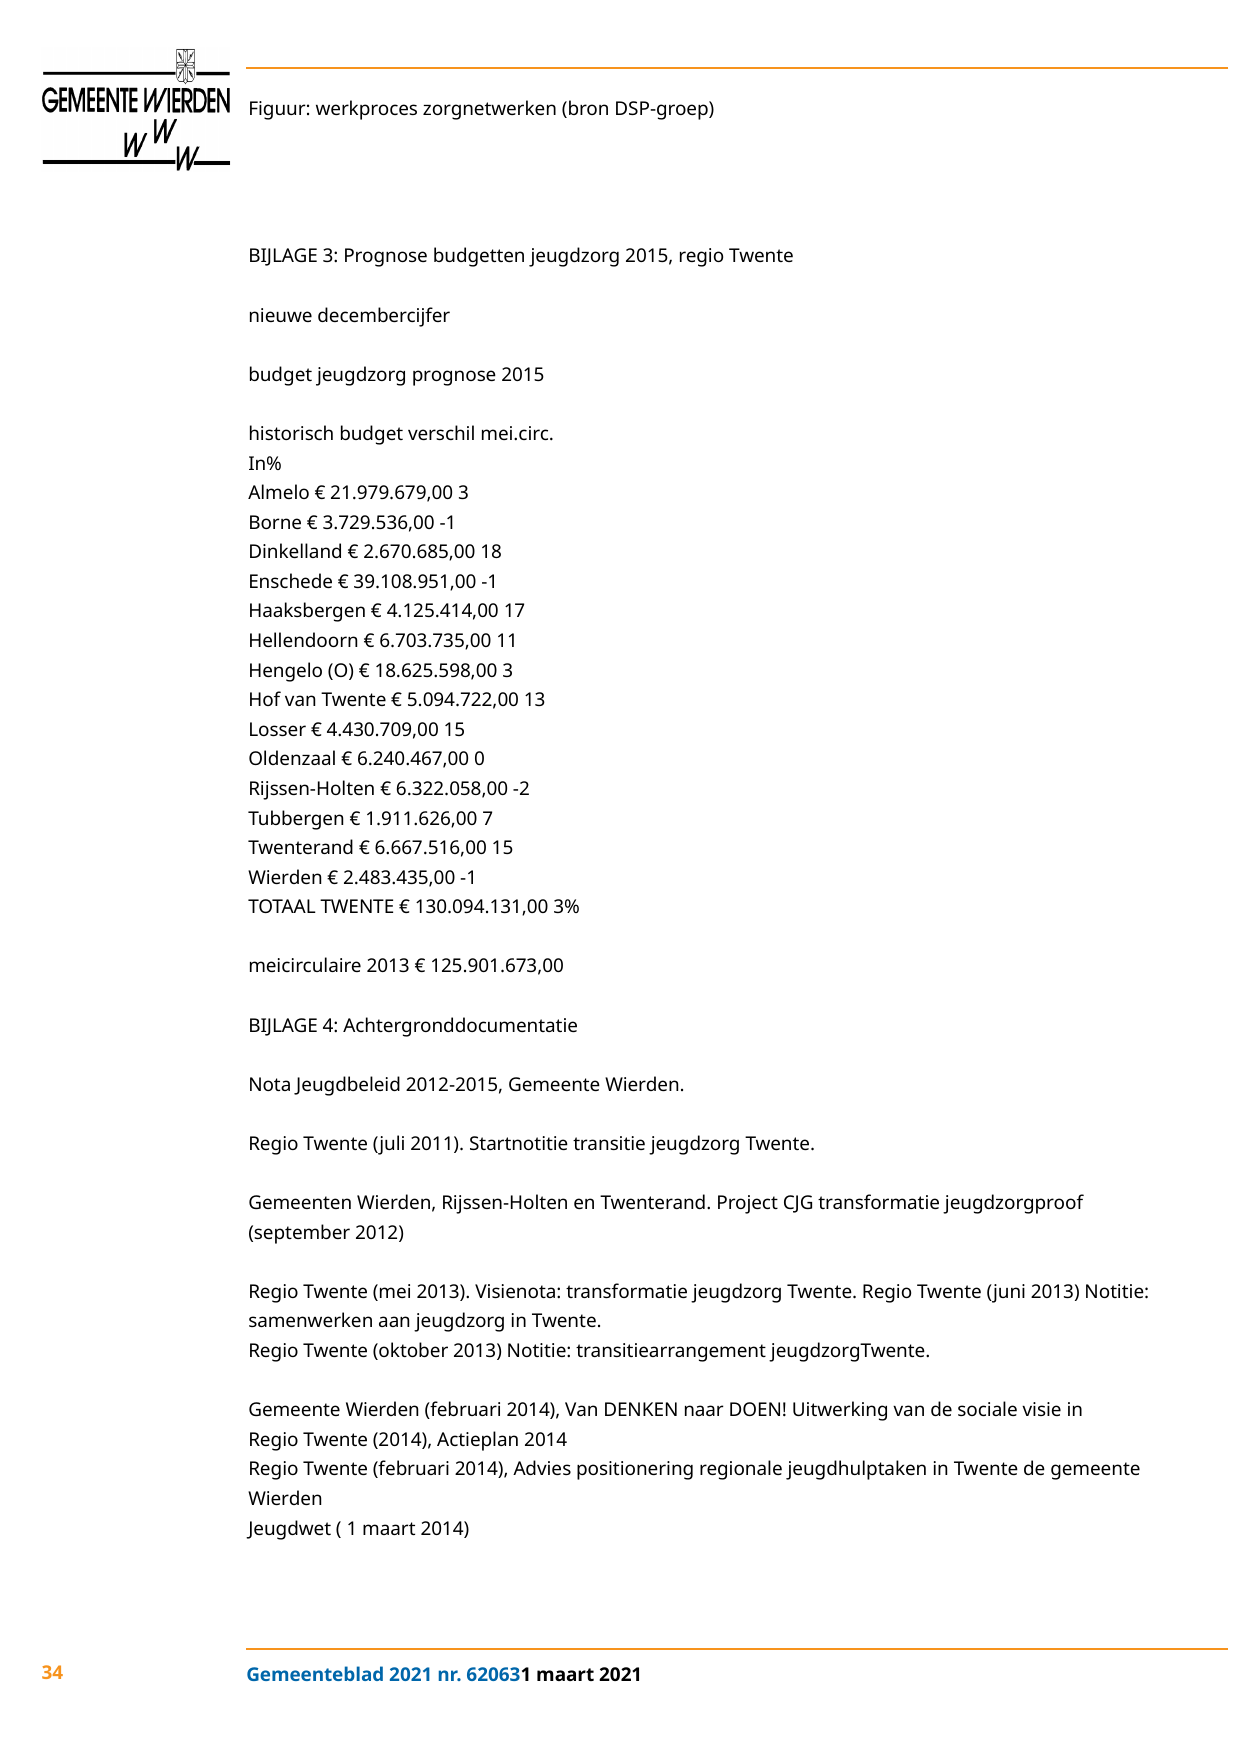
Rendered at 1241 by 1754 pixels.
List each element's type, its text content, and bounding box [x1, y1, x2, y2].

text BIJLAGE 3: Prognose budgetten jeugdzorg 2015, regio Twente [248, 243, 1152, 268]
text Nota Jeugdbeleid 2012-2015, Gemeente Wierden. [248, 1071, 1152, 1097]
text budget jeugdzorg prognose 2015 [248, 361, 1152, 387]
text meicirculaire 2013 € 125.901.673,00 [248, 953, 1152, 978]
text Figuur: werkproces zorgnetwerken (bron DSP-groep) [248, 95, 1152, 121]
text Regio Twente (mei 2013). Visienota: transformatie jeugdzorg Twente. Regio Twente (juni 2013) Notitie: samenwerken aan jeugdzorg in Twente. [248, 1278, 1152, 1333]
text Wierden € 2.483.435,00 -1 [248, 864, 1152, 890]
text (september 2012) [248, 1219, 1152, 1245]
text In% [248, 450, 1152, 476]
text Gemeenten Wierden, Rijssen-Holten en Twenterand. Project CJG transformatie jeugdzorgproof [248, 1189, 1152, 1215]
text Jeugdwet ( 1 maart 2014) [248, 1515, 1152, 1541]
text Regio Twente (2014), Actieplan 2014 [248, 1426, 1152, 1452]
text Twenterand € 6.667.516,00 15 [248, 834, 1152, 860]
text Gemeente Wierden (februari 2014), Van DENKEN naar DOEN! Uitwerking van de sociale visie in [248, 1396, 1152, 1422]
text Hellendoorn € 6.703.735,00 11 [248, 627, 1152, 653]
text Dinkelland € 2.670.685,00 18 [248, 538, 1152, 564]
text Tubbergen € 1.911.626,00 7 [248, 805, 1152, 831]
text Hof van Twente € 5.094.722,00 13 [248, 686, 1152, 712]
text Oldenzaal € 6.240.467,00 0 [248, 746, 1152, 771]
text Regio Twente (juli 2011). Startnotitie transitie jeugdzorg Twente. [248, 1130, 1152, 1156]
text Borne € 3.729.536,00 -1 [248, 509, 1152, 535]
text TOTAAL TWENTE € 130.094.131,00 3% [248, 893, 1152, 919]
text Regio Twente (februari 2014), Advies positionering regionale jeugdhulptaken in Twente de gemeente Wierden [248, 1456, 1152, 1511]
text historisch budget verschil mei.circ. [248, 420, 1152, 446]
text BIJLAGE 4: Achtergronddocumentatie [248, 1012, 1152, 1038]
text Almelo € 21.979.679,00 3 [248, 479, 1152, 505]
text Rijssen-Holten € 6.322.058,00 -2 [248, 775, 1152, 801]
text Haaksbergen € 4.125.414,00 17 [248, 598, 1152, 623]
picture [41, 47, 231, 172]
text Regio Twente (oktober 2013) Notitie: transitiearrangement jeugdzorgTwente. [248, 1337, 1152, 1363]
text nieuwe decembercijfer [248, 302, 1152, 328]
text Hengelo (O) € 18.625.598,00 3 [248, 657, 1152, 683]
text Enschede € 39.108.951,00 -1 [248, 568, 1152, 594]
text Losser € 4.430.709,00 15 [248, 716, 1152, 742]
